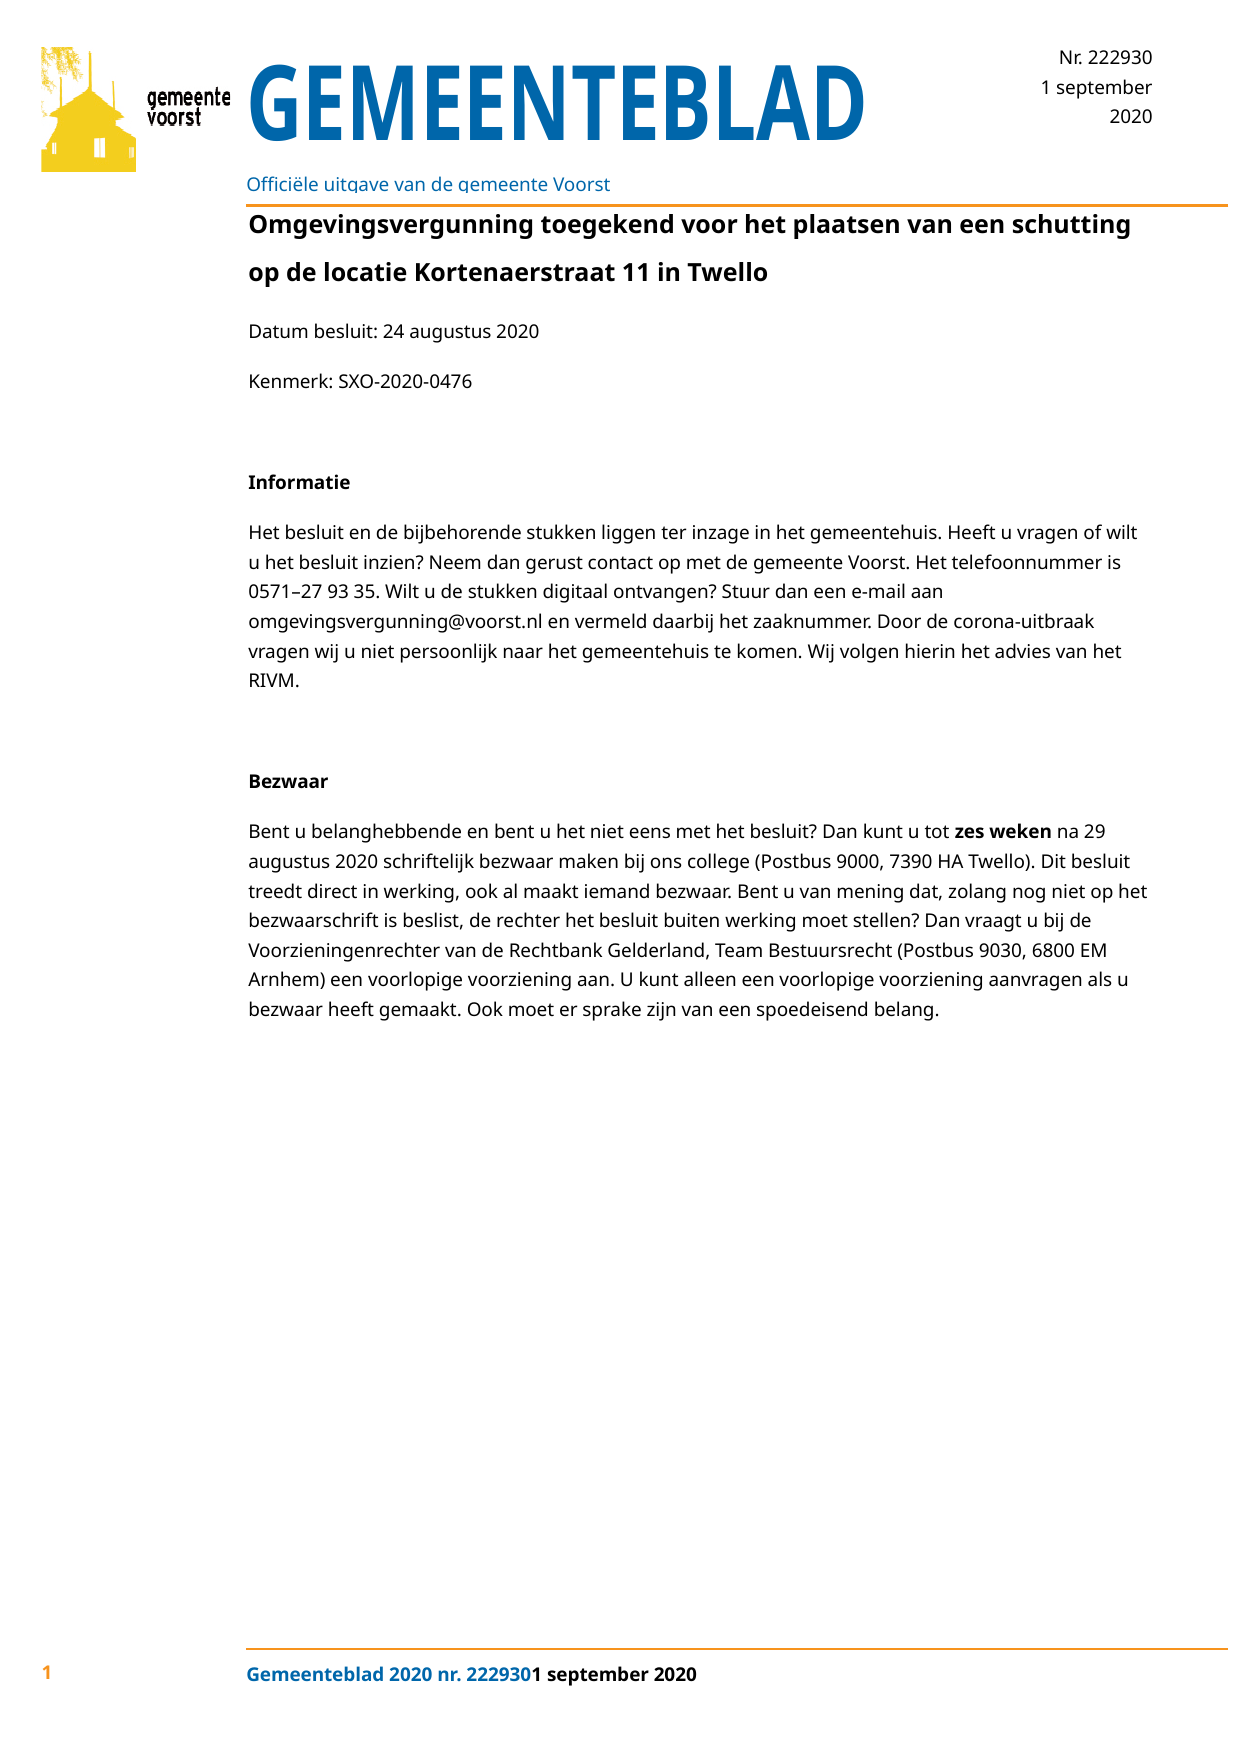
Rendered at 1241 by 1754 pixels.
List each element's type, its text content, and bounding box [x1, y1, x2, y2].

text Het besluit en de bijbehorende stukken liggen ter inzage in het gemeentehuis. Heeft u vragen of wilt u het besluit inzien? Neem dan gerust contact op met de gemeente Voorst. Het telefoonnummer is 0571–27 93 35. Wilt u de stukken digitaal ontvangen? Stuur dan een e-mail aan omgevingsvergunning@voorst.nl en vermeld daarbij het zaaknummer. Door de corona-uitbraak vragen wij u niet persoonlijk naar het gemeentehuis te komen. Wij volgen hierin het advies van het RIVM. [248, 519, 1152, 693]
text Omgevingsvergunning toegekend voor het plaatsen van een schutting op de locatie Kortenaerstraat 11 in Twello [248, 207, 1152, 288]
text Bent u belanghebbende en bent u het niet eens met het besluit? Dan kunt u tot zes weken na 29 augustus 2020 schriftelijk bezwaar maken bij ons college (Postbus 9000, 7390 HA Twello). Dit besluit treedt direct in werking, ook al maakt iemand bezwaar. Bent u van mening dat, zolang nog niet op het bezwaarschrift is beslist, de rechter het besluit buiten werking moet stellen? Dan vraagt u bij de Voorzieningenrechter van de Rechtbank Gelderland, Team Bestuursrecht (Postbus 9030, 6800 EM Arnhem) een voorlopige voorziening aan. U kunt alleen een voorlopige voorziening aanvragen als u bezwaar heeft gemaakt. Ook moet er sprake zijn van een spoedeisend belang. [248, 819, 1152, 1022]
text Datum besluit: 24 augustus 2020 [248, 318, 1152, 344]
text Kenmerk: SXO-2020-0476 [248, 368, 1152, 394]
picture [41, 47, 231, 172]
text Bezwaar [248, 768, 1152, 794]
text Informatie [248, 469, 1152, 495]
